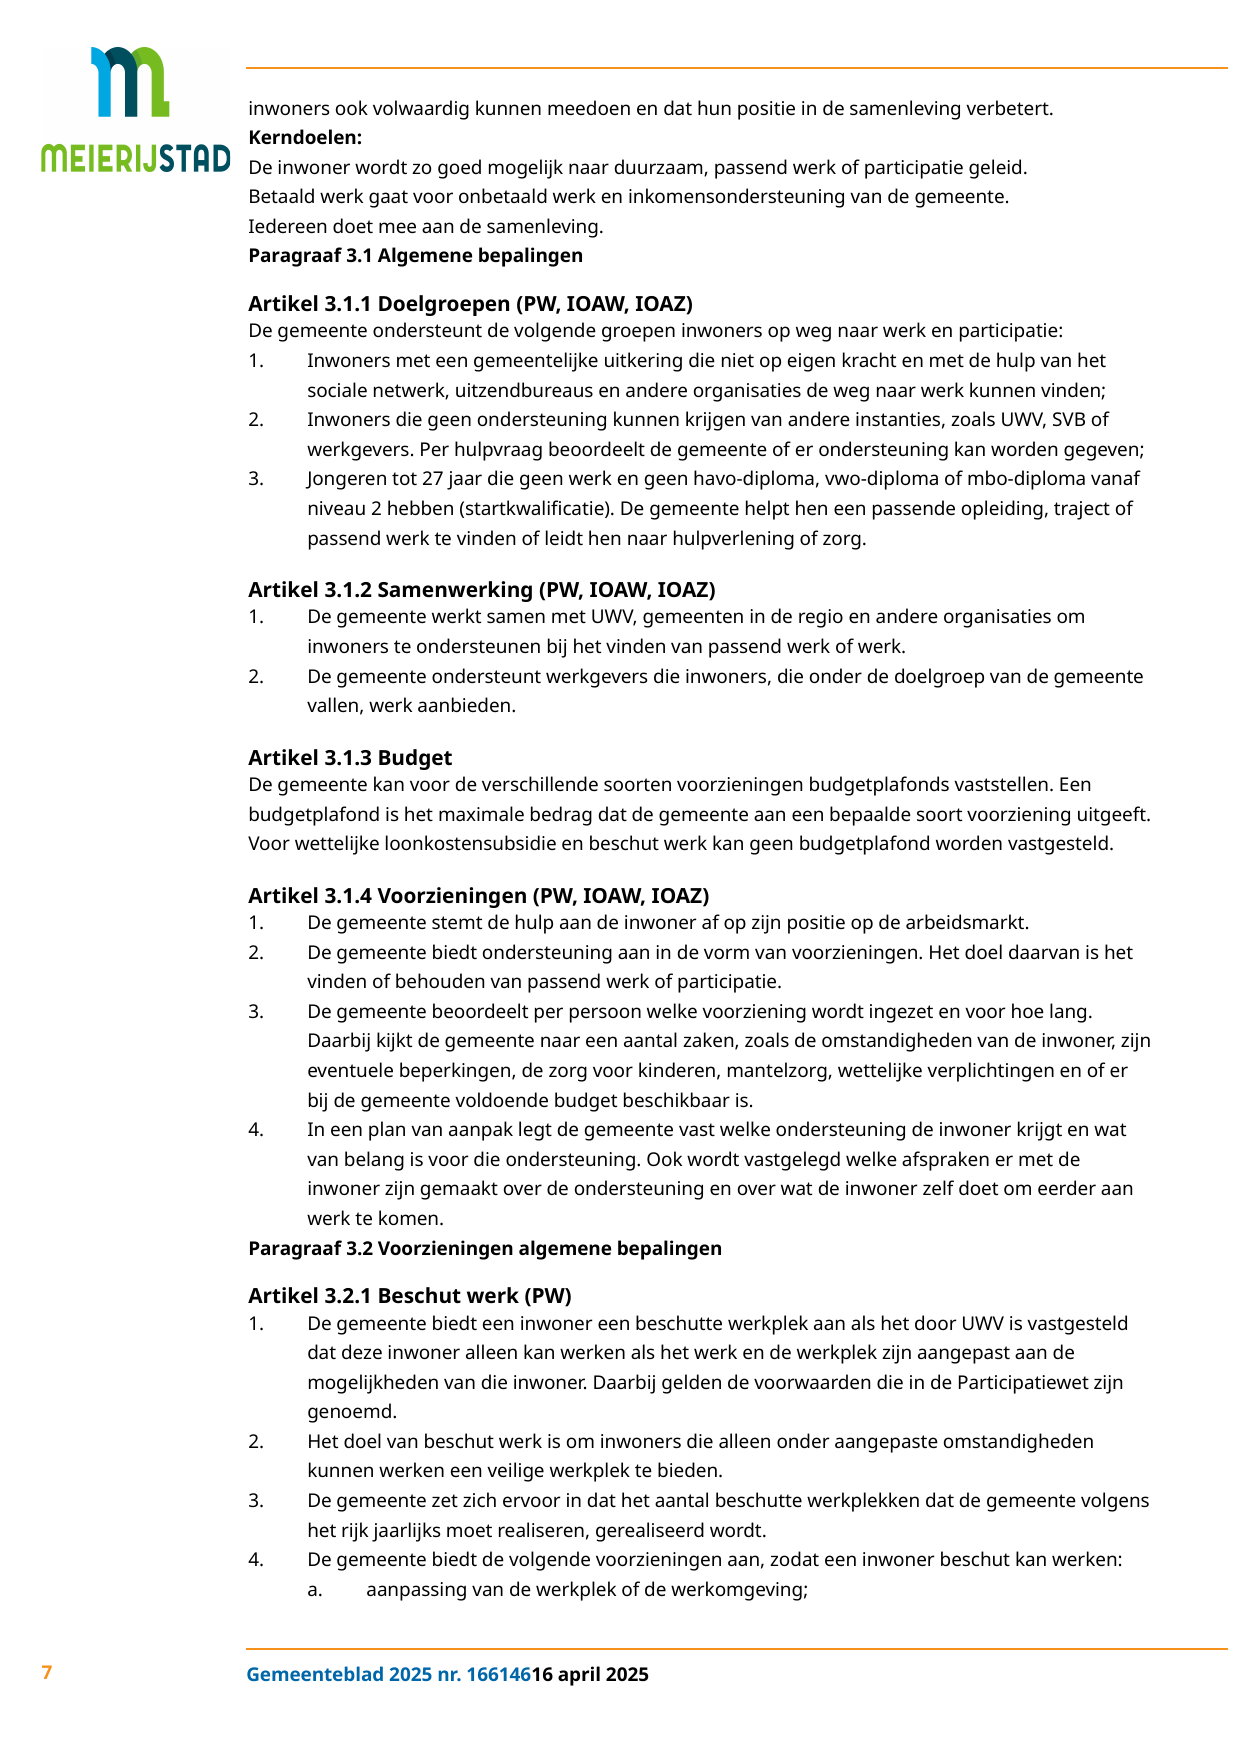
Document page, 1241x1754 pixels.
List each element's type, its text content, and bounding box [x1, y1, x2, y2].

text De inwoner wordt zo goed mogelijk naar duurzaam, passend werk of participatie geleid. [248, 154, 1152, 180]
list De gemeente zet zich ervoor in dat het aantal beschutte werkplekken dat de gemeente volgens het rijk jaarlijks moet realiseren, gerealiseerd wordt. [248, 1487, 1152, 1542]
text Artikel 3.1.2 Samenwerking (PW, IOAW, IOAZ) [248, 575, 1152, 604]
picture [41, 47, 231, 172]
list De gemeente biedt een inwoner een beschutte werkplek aan als het door UWV is vastgesteld dat deze inwoner alleen kan werken als het werk en de werkplek zijn aangepast aan de mogelijkheden van die inwoner. Daarbij gelden de voorwaarden die in de Participatiewet zijn genoemd. [248, 1310, 1152, 1424]
list De gemeente beoordeelt per persoon welke voorziening wordt ingezet en voor hoe lang. Daarbij kijkt de gemeente naar een aantal zaken, zoals de omstandigheden van de inwoner, zijn eventuele beperkingen, de zorg voor kinderen, mantelzorg, wettelijke verplichtingen en of er bij de gemeente voldoende budget beschikbaar is. [248, 998, 1152, 1112]
list aanpassing van de werkplek of de werkomgeving; [307, 1576, 1152, 1602]
text De gemeente ondersteunt de volgende groepen inwoners op weg naar werk en participatie: [248, 318, 1152, 343]
text Iedereen doet mee aan de samenleving. [248, 213, 1152, 239]
text Artikel 3.2.1 Beschut werk (PW) [248, 1281, 1152, 1310]
list Het doel van beschut werk is om inwoners die alleen onder aangepaste omstandigheden kunnen werken een veilige werkplek te bieden. [248, 1428, 1152, 1483]
text Paragraaf 3.2 Voorzieningen algemene bepalingen [248, 1235, 1152, 1260]
text Artikel 3.1.3 Budget [248, 743, 1152, 771]
text Betaald werk gaat voor onbetaald werk en inkomensondersteuning van de gemeente. [248, 183, 1152, 209]
text Kerndoelen: [248, 124, 1152, 150]
text inwoners ook volwaardig kunnen meedoen en dat hun positie in de samenleving verbetert. [248, 95, 1152, 121]
list De gemeente biedt ondersteuning aan in de vorm van voorzieningen. Het doel daarvan is het vinden of behouden van passend werk of participatie. [248, 939, 1152, 994]
text Artikel 3.1.1 Doelgroepen (PW, IOAW, IOAZ) [248, 289, 1152, 318]
list De gemeente stemt de hulp aan de inwoner af op zijn positie op de arbeidsmarkt. [248, 909, 1152, 935]
text Paragraaf 3.1 Algemene bepalingen [248, 243, 1152, 268]
list Inwoners met een gemeentelijke uitkering die niet op eigen kracht en met de hulp van het sociale netwerk, uitzendbureaus en andere organisaties de weg naar werk kunnen vinden; [248, 347, 1152, 403]
list De gemeente ondersteunt werkgevers die inwoners, die onder de doelgroep van de gemeente vallen, werk aanbieden. [248, 663, 1152, 718]
list In een plan van aanpak legt de gemeente vast welke ondersteuning de inwoner krijgt en wat van belang is voor die ondersteuning. Ook wordt vastgelegd welke afspraken er met de inwoner zijn gemaakt over de ondersteuning en over wat de inwoner zelf doet om eerder aan werk te komen. [248, 1116, 1152, 1231]
list De gemeente biedt de volgende voorzieningen aan, zodat een inwoner beschut kan werken: [248, 1546, 1152, 1572]
list De gemeente werkt samen met UWV, gemeenten in de regio en andere organisaties om inwoners te ondersteunen bij het vinden van passend werk of werk. [248, 604, 1152, 659]
text Artikel 3.1.4 Voorzieningen (PW, IOAW, IOAZ) [248, 881, 1152, 909]
text De gemeente kan voor de verschillende soorten voorzieningen budgetplafonds vaststellen. Een budgetplafond is het maximale bedrag dat de gemeente aan een bepaalde soort voorziening uitgeeft. Voor wettelijke loonkostensubsidie en beschut werk kan geen budgetplafond worden vastgesteld. [248, 771, 1152, 856]
list Jongeren tot 27 jaar die geen werk en geen havo-diploma, vwo-diploma of mbo-diploma vanaf niveau 2 hebben (startkwalificatie). De gemeente helpt hen een passende opleiding, traject of passend werk te vinden of leidt hen naar hulpverlening of zorg. [248, 466, 1152, 551]
list Inwoners die geen ondersteuning kunnen krijgen van andere instanties, zoals UWV, SVB of werkgevers. Per hulpvraag beoordeelt de gemeente of er ondersteuning kan worden gegeven; [248, 406, 1152, 462]
